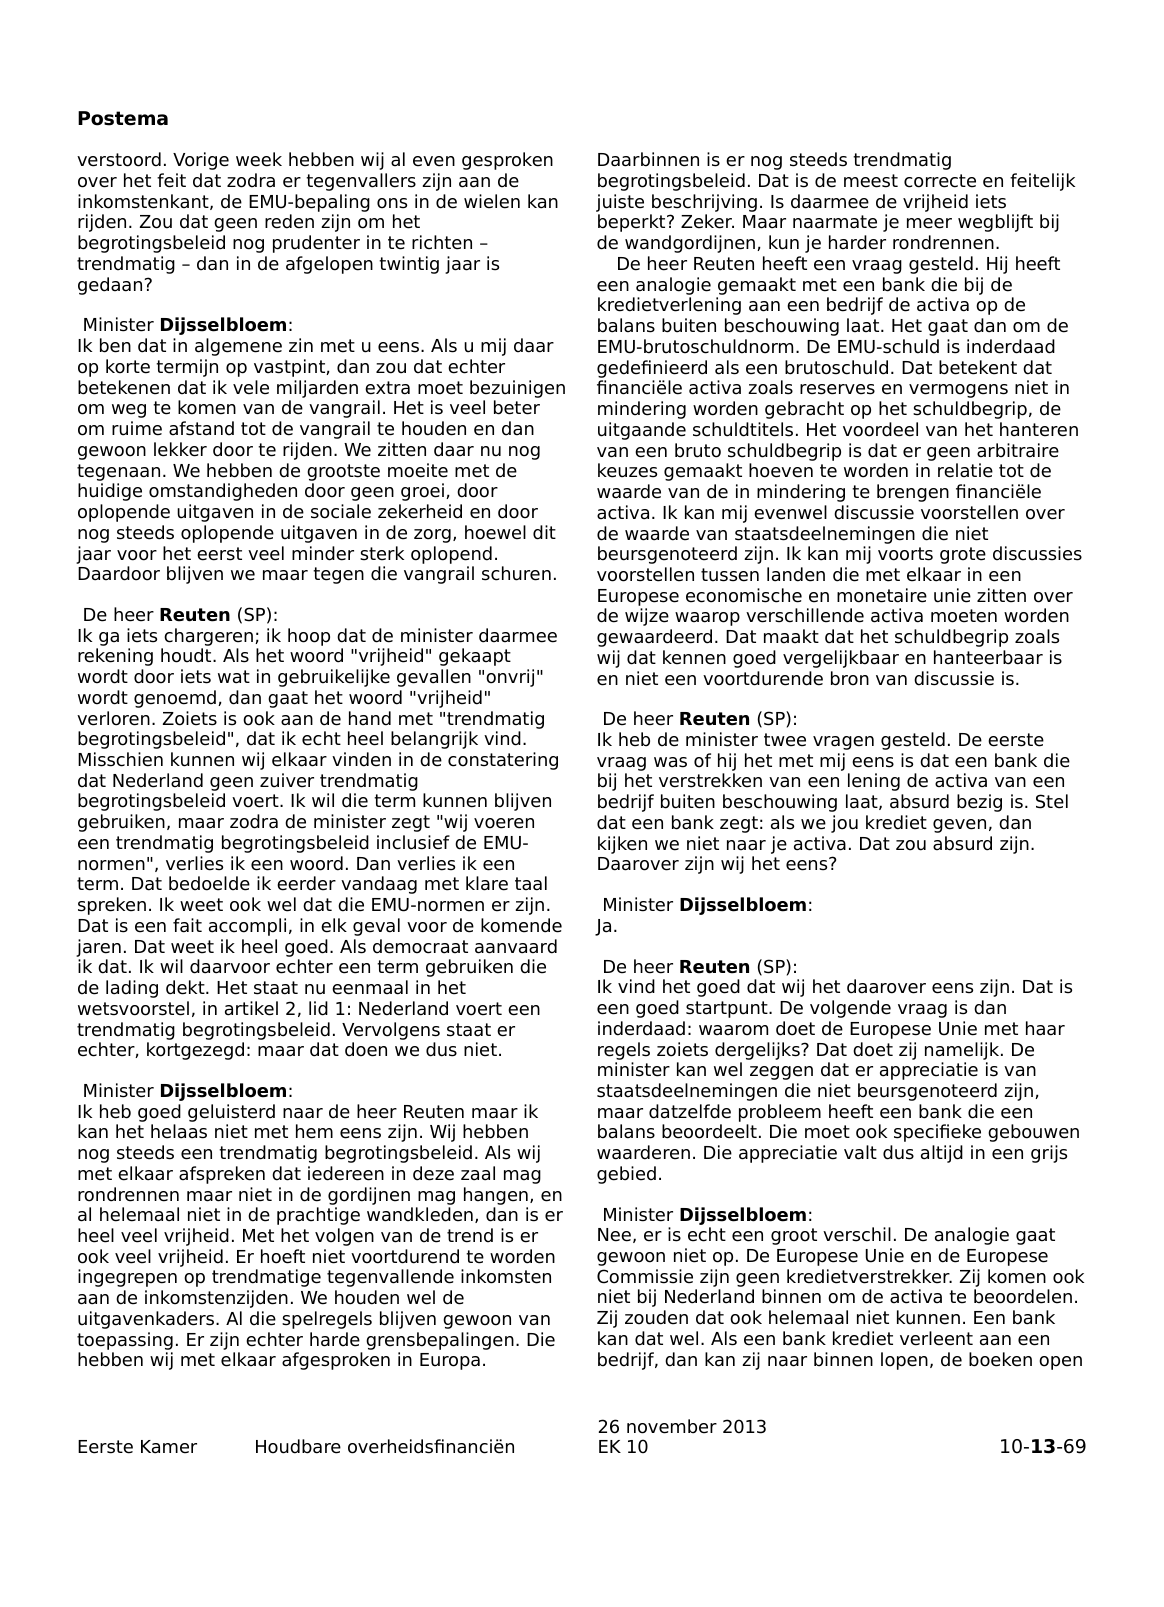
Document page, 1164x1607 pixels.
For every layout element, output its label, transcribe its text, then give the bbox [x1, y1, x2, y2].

text Minister Dijsselbloem: [77, 315, 567, 336]
text Minister Dijsselbloem: [596, 1204, 1087, 1225]
text De heer Reuten (SP): [77, 605, 567, 626]
text Ik heb de minister twee vragen gesteld. De eerste vraag was of hij het met mij eens is dat een bank die bij het verstrekken van een lening de activa van een bedrijf buiten beschouwing laat, absurd bezig is. Stel dat een bank zegt: als we jou krediet geven, dan kijken we niet naar je activa. Dat zou absurd zijn. Daarover zijn wij het eens? [596, 730, 1087, 875]
text De heer Reuten heeft een vraag gesteld. Hij heeft een analogie gemaakt met een bank die bij de kredietverlening aan een bedrijf de activa op de balans buiten beschouwing laat. Het gaat dan om de EMU-brutoschuldnorm. De EMU-schuld is inderdaad gedefinieerd als een brutoschuld. Dat betekent dat financiële activa zoals reserves en vermogens niet in mindering worden gebracht op het schuldbegrip, de uitgaande schuldtitels. Het voordeel van het hanteren van een bruto schuldbegrip is dat er geen arbitraire keuzes gemaakt hoeven te worden in relatie tot de waarde van de in mindering te brengen financiële activa. Ik kan mij evenwel discussie voorstellen over de waarde van staatsdeelnemingen die niet beursgenoteerd zijn. Ik kan mij voorts grote discussies voorstellen tussen landen die met elkaar in een Europese economische en monetaire unie zitten over de wijze waarop verschillende activa moeten worden gewaardeerd. Dat maakt dat het schuldbegrip zoals wij dat kennen goed vergelijkbaar en hanteerbaar is en niet een voortdurende bron van discussie is. [596, 254, 1087, 689]
text Ik ga iets chargeren; ik hoop dat de minister daarmee rekening houdt. Als het woord "vrijheid" gekaapt wordt door iets wat in gebruikelijke gevallen "onvrij" wordt genoemd, dan gaat het woord "vrijheid" verloren. Zoiets is ook aan de hand met "trendmatig begrotingsbeleid", dat ik echt heel belangrijk vind. Misschien kunnen wij elkaar vinden in de constatering dat Nederland geen zuiver trendmatig begrotingsbeleid voert. Ik wil die term kunnen blijven gebruiken, maar zodra de minister zegt "wij voeren een trendmatig begrotingsbeleid inclusief de EMU-normen", verlies ik een woord. Dan verlies ik een term. Dat bedoelde ik eerder vandaag met klare taal spreken. Ik weet ook wel dat die EMU-normen er zijn. Dat is een fait accompli, in elk geval voor de komende jaren. Dat weet ik heel goed. Als democraat aanvaard ik dat. Ik wil daarvoor echter een term gebruiken die de lading dekt. Het staat nu eenmaal in het wetsvoorstel, in artikel 2, lid 1: Nederland voert een trendmatig begrotingsbeleid. Vervolgens staat er echter, kortgezegd: maar dat doen we dus niet. [77, 626, 567, 1061]
text Daarbinnen is er nog steeds trendmatig begrotingsbeleid. Dat is de meest correcte en feitelijk juiste beschrijving. Is daarmee de vrijheid iets beperkt? Zeker. Maar naarmate je meer wegblijft bij de wandgordijnen, kun je harder rondrennen. [596, 150, 1087, 254]
text Minister Dijsselbloem: [77, 1081, 567, 1102]
text Ik ben dat in algemene zin met u eens. Als u mij daar op korte termijn op vastpint, dan zou dat echter betekenen dat ik vele miljarden extra moet bezuinigen om weg te komen van de vangrail. Het is veel beter om ruime afstand tot de vangrail te houden en dan gewoon lekker door te rijden. We zitten daar nu nog tegenaan. We hebben de grootste moeite met de huidige omstandigheden door geen groei, door oplopende uitgaven in de sociale zekerheid en door nog steeds oplopende uitgaven in de zorg, hoewel dit jaar voor het eerst veel minder sterk oplopend. Daardoor blijven we maar tegen die vangrail schuren. [77, 336, 567, 585]
text Ik vind het goed dat wij het daarover eens zijn. Dat is een goed startpunt. De volgende vraag is dan inderdaad: waarom doet de Europese Unie met haar regels zoiets dergelijks? Dat doet zij namelijk. De minister kan wel zeggen dat er appreciatie is van staatsdeelnemingen die niet beursgenoteerd zijn, maar datzelfde probleem heeft een bank die een balans beoordeelt. Die moet ook specifieke gebouwen waarderen. Die appreciatie valt dus altijd in een grijs gebied. [596, 977, 1087, 1184]
text Ja. [596, 916, 1087, 936]
text Nee, er is echt een groot verschil. De analogie gaat gewoon niet op. De Europese Unie en de Europese Commissie zijn geen kredietverstrekker. Zij komen ook niet bij Nederland binnen om de activa te beoordelen. Zij zouden dat ook helemaal niet kunnen. Een bank kan dat wel. Als een bank krediet verleent aan een bedrijf, dan kan zij naar binnen lopen, de boeken open [596, 1225, 1087, 1370]
text De heer Reuten (SP): [596, 956, 1087, 977]
text Minister Dijsselbloem: [596, 895, 1087, 916]
text verstoord. Vorige week hebben wij al even gesproken over het feit dat zodra er tegenvallers zijn aan de inkomstenkant, de EMU-bepaling ons in de wielen kan rijden. Zou dat geen reden zijn om het begrotingsbeleid nog prudenter in te richten – trendmatig – dan in de afgelopen twintig jaar is gedaan? [77, 150, 567, 295]
text De heer Reuten (SP): [596, 709, 1087, 730]
text Ik heb goed geluisterd naar de heer Reuten maar ik kan het helaas niet met hem eens zijn. Wij hebben nog steeds een trendmatig begrotingsbeleid. Als wij met elkaar afspreken dat iedereen in deze zaal mag rondrennen maar niet in de gordijnen mag hangen, en al helemaal niet in de prachtige wandkleden, dan is er heel veel vrijheid. Met het volgen van de trend is er ook veel vrijheid. Er hoeft niet voortdurend te worden ingegrepen op trendmatige tegenvallende inkomsten aan de inkomstenzijden. We houden wel de uitgavenkaders. Al die spelregels blijven gewoon van toepassing. Er zijn echter harde grensbepalingen. Die hebben wij met elkaar afgesproken in Europa. [77, 1102, 567, 1371]
